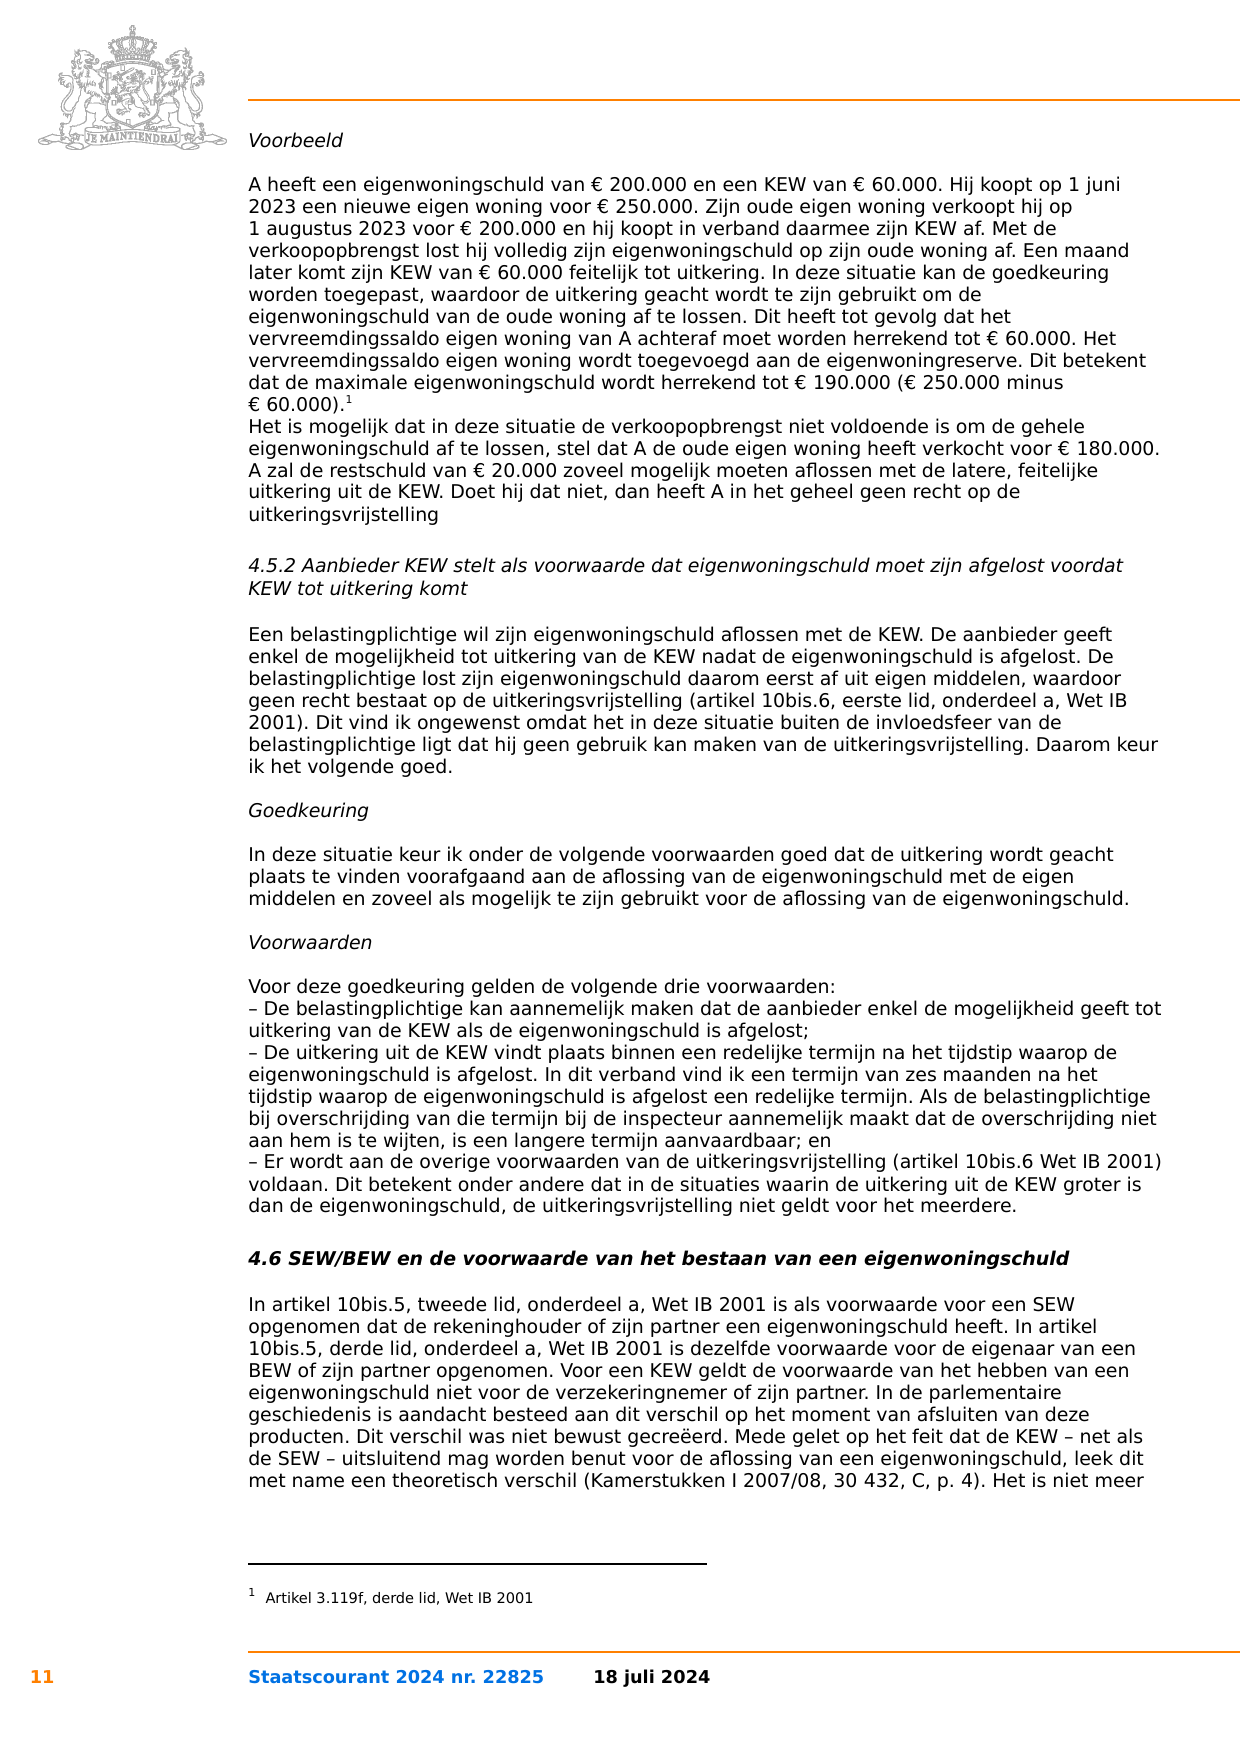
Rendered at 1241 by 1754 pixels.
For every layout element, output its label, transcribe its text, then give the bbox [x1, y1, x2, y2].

text – De belastingplichtige kan aannemelijk maken dat de aanbieder enkel de mogelijkheid geeft tot uitkering van de KEW als de eigenwoningschuld is afgelost; [248, 998, 1163, 1042]
text – Er wordt aan de overige voorwaarden van de uitkeringsvrijstelling (artikel 10bis.6 Wet IB 2001) voldaan. Dit betekent onder andere dat in de situaties waarin de uitkering uit de KEW groter is dan de eigenwoningschuld, de uitkeringsvrijstelling niet geldt voor het meerdere. [248, 1151, 1163, 1217]
text – De uitkering uit de KEW vindt plaats binnen een redelijke termijn na het tijdstip waarop de eigenwoningschuld is afgelost. In dit verband vind ik een termijn van zes maanden na het tijdstip waarop de eigenwoningschuld is afgelost een redelijke termijn. Als de belastingplichtige bij overschrijding van die termijn bij de inspecteur aannemelijk maakt dat de overschrijding niet aan hem is te wijten, is een langere termijn aanvaardbaar; en [248, 1042, 1163, 1151]
text A heeft een eigenwoningschuld van € 200.000 en een KEW van € 60.000. Hij koopt op 1 juni 2023 een nieuwe eigen woning voor € 250.000. Zijn oude eigen woning verkoopt hij op 1 augustus 2023 voor € 200.000 en hij koopt in verband daarmee zijn KEW af. Met de verkoopopbrengst lost hij volledig zijn eigenwoningschuld op zijn oude woning af. Een maand later komt zijn KEW van € 60.000 feitelijk tot uitkering. In deze situatie kan de goedkeuring worden toegepast, waardoor de uitkering geacht wordt te zijn gebruikt om de eigenwoningschuld van de oude woning af te lossen. Dit heeft tot gevolg dat het vervreemdingssaldo eigen woning van A achteraf moet worden herrekend tot € 60.000. Het vervreemdingssaldo eigen woning wordt toegevoegd aan de eigenwoningreserve. Dit betekent dat de maximale eigenwoningschuld wordt herrekend tot € 190.000 (€ 250.000 minus € 60.000). [248, 174, 1163, 416]
subtitle 4.5.2 Aanbieder KEW stelt als voorwaarde dat eigenwoningschuld moet zijn afgelost voordat KEW tot uitkering komt [248, 555, 1163, 599]
subtitle Voorwaarden [248, 932, 1163, 954]
text Voor deze goedkeuring gelden de volgende drie voorwaarden: [248, 976, 1163, 998]
text Het is mogelijk dat in deze situatie de verkoopopbrengst niet voldoende is om de gehele eigenwoningschuld af te lossen, stel dat A de oude eigen woning heeft verkocht voor € 180.000. A zal de restschuld van € 20.000 zoveel mogelijk moeten aflossen met de latere, feitelijke uitkering uit de KEW. Doet hij dat niet, dan heeft A in het geheel geen recht op de uitkeringsvrijstelling [248, 416, 1163, 525]
subtitle 4.6 SEW/BEW en de voorwaarde van het bestaan van een eigenwoningschuld [248, 1247, 1163, 1269]
text Een belastingplichtige wil zijn eigenwoningschuld aflossen met de KEW. De aanbieder geeft enkel de mogelijkheid tot uitkering van de KEW nadat de eigenwoningschuld is afgelost. De belastingplichtige lost zijn eigenwoningschuld daarom eerst af uit eigen middelen, waardoor geen recht bestaat op de uitkeringsvrijstelling (artikel 10bis.6, eerste lid, onderdeel a, Wet IB 2001). Dit vind ik ongewenst omdat het in deze situatie buiten de invloedsfeer van de belastingplichtige ligt dat hij geen gebruik kan maken van de uitkeringsvrijstelling. Daarom keur ik het volgende goed. [248, 624, 1163, 778]
subtitle Goedkeuring [248, 800, 1163, 822]
text Artikel 3.119f, derde lid, Wet IB 2001 [248, 1586, 1163, 1608]
picture [38, 25, 227, 150]
text In deze situatie keur ik onder de volgende voorwaarden goed dat de uitkering wordt geacht plaats te vinden voorafgaand aan de aflossing van de eigenwoningschuld met de eigen middelen en zoveel als mogelijk te zijn gebruikt voor de aflossing van de eigenwoningschuld. [248, 844, 1163, 910]
subtitle Voorbeeld [248, 130, 1163, 152]
text In artikel 10bis.5, tweede lid, onderdeel a, Wet IB 2001 is als voorwaarde voor een SEW opgenomen dat de rekeninghouder of zijn partner een eigenwoningschuld heeft. In artikel 10bis.5, derde lid, onderdeel a, Wet IB 2001 is dezelfde voorwaarde voor de eigenaar van een BEW of zijn partner opgenomen. Voor een KEW geldt de voorwaarde van het hebben van een eigenwoningschuld niet voor de verzekeringnemer of zijn partner. In de parlementaire geschiedenis is aandacht besteed aan dit verschil op het moment van afsluiten van deze producten. Dit verschil was niet bewust gecreëerd. Mede gelet op het feit dat de KEW – net als de SEW – uitsluitend mag worden benut voor de aflossing van een eigenwoningschuld, leek dit met name een theoretisch verschil (Kamerstukken I 2007/08, 30 432, C, p. 4). Het is niet meer [248, 1294, 1163, 1492]
